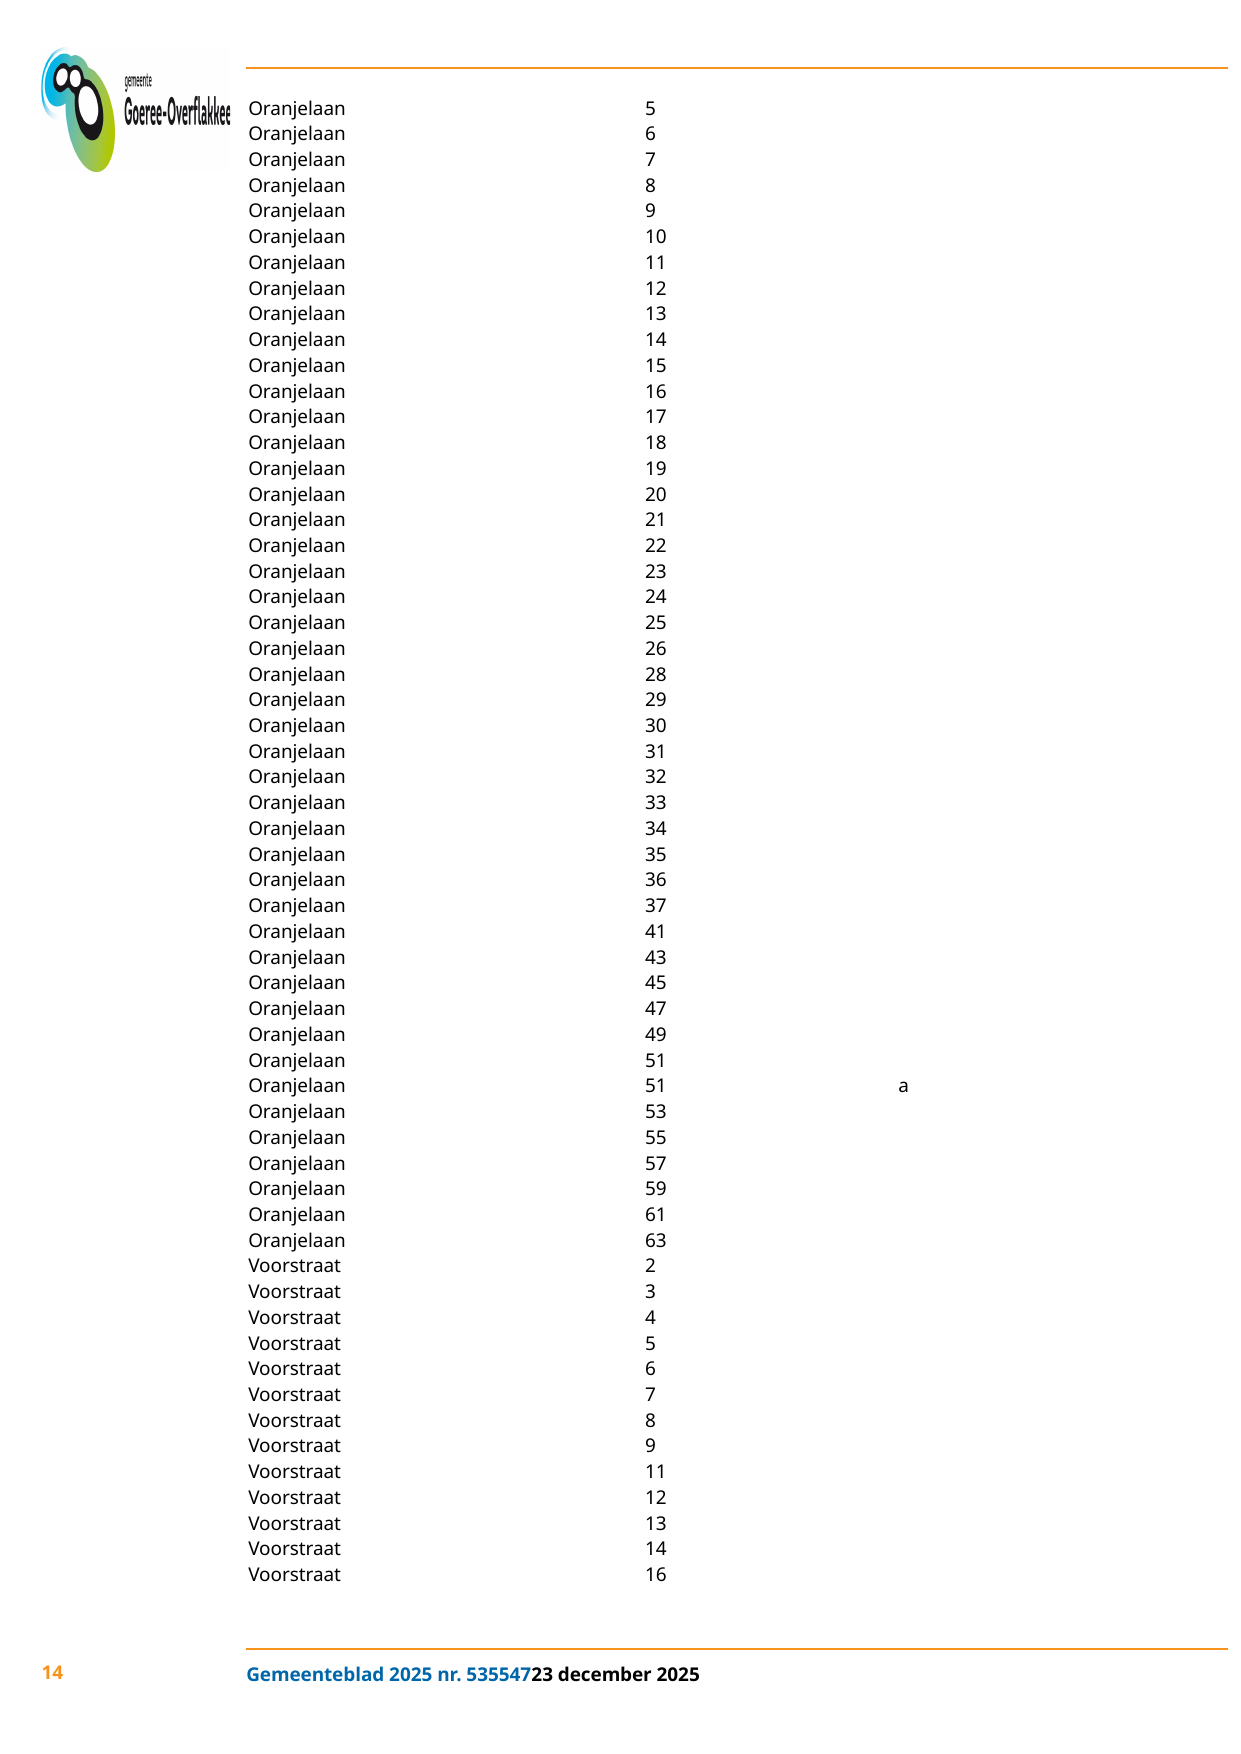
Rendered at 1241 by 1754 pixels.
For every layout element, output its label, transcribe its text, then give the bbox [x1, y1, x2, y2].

table_cell 34 [645, 815, 898, 841]
table_cell Oranjelaan [248, 661, 645, 687]
table_cell [898, 404, 1152, 429]
table_cell 57 [645, 1150, 898, 1175]
table_cell a [898, 1073, 1152, 1098]
table_cell 25 [645, 609, 898, 635]
table_cell Oranjelaan [248, 995, 645, 1021]
table_cell [898, 326, 1152, 352]
table_cell 28 [645, 661, 898, 687]
table_cell [898, 1484, 1152, 1510]
table_cell 59 [645, 1175, 898, 1201]
table_cell [898, 506, 1152, 532]
table_cell Oranjelaan [248, 249, 645, 275]
table_cell Voorstraat [248, 1459, 645, 1484]
table_cell Voorstraat [248, 1433, 645, 1458]
table_cell 9 [645, 1433, 898, 1458]
table_cell 23 [645, 558, 898, 584]
table_cell [898, 790, 1152, 815]
table_cell Voorstraat [248, 1510, 645, 1536]
table_cell 29 [645, 687, 898, 712]
table_cell [898, 532, 1152, 558]
table_cell Oranjelaan [248, 275, 645, 301]
table_cell 2 [645, 1253, 898, 1278]
table_cell 5 [645, 1330, 898, 1356]
table_cell [898, 1021, 1152, 1047]
table_cell Oranjelaan [248, 352, 645, 378]
table_cell Oranjelaan [248, 506, 645, 532]
table_cell Oranjelaan [248, 1021, 645, 1047]
table_cell [898, 1278, 1152, 1304]
table_cell 16 [645, 378, 898, 403]
table_cell 12 [645, 1484, 898, 1510]
table_cell [898, 1356, 1152, 1381]
table_cell Oranjelaan [248, 1073, 645, 1098]
table_cell Oranjelaan [248, 1150, 645, 1175]
table_cell Oranjelaan [248, 172, 645, 198]
table_cell [898, 815, 1152, 841]
table_cell 13 [645, 301, 898, 326]
table_cell [898, 1175, 1152, 1201]
table_cell [898, 1536, 1152, 1561]
table_cell [898, 429, 1152, 455]
table_cell [898, 146, 1152, 172]
table_cell [898, 301, 1152, 326]
table_cell 30 [645, 712, 898, 738]
table_cell 61 [645, 1201, 898, 1227]
table_cell Voorstraat [248, 1484, 645, 1510]
table_cell 22 [645, 532, 898, 558]
table_cell Oranjelaan [248, 867, 645, 892]
table_cell 26 [645, 635, 898, 661]
table_cell 8 [645, 172, 898, 198]
table_cell Oranjelaan [248, 95, 645, 121]
table_cell 11 [645, 1459, 898, 1484]
table_cell Oranjelaan [248, 224, 645, 249]
table_cell [898, 764, 1152, 789]
table_cell [898, 558, 1152, 584]
table_cell [898, 635, 1152, 661]
table_cell Oranjelaan [248, 121, 645, 146]
table_cell [898, 893, 1152, 918]
table_cell Oranjelaan [248, 584, 645, 609]
table_cell Voorstraat [248, 1253, 645, 1278]
table_cell 43 [645, 944, 898, 969]
table_cell 14 [645, 326, 898, 352]
table_cell [898, 481, 1152, 506]
table_cell Voorstraat [248, 1278, 645, 1304]
table_cell [898, 970, 1152, 995]
table_cell Oranjelaan [248, 609, 645, 635]
table_cell Oranjelaan [248, 687, 645, 712]
table_cell [898, 584, 1152, 609]
table_cell Oranjelaan [248, 301, 645, 326]
table_cell [898, 198, 1152, 223]
table_cell [898, 1227, 1152, 1253]
table_cell [898, 867, 1152, 892]
table_cell 5 [645, 95, 898, 121]
table_cell [898, 1304, 1152, 1330]
table_cell 19 [645, 455, 898, 481]
table_cell 51 [645, 1073, 898, 1098]
table_cell 10 [645, 224, 898, 249]
table_cell 9 [645, 198, 898, 223]
table_cell Oranjelaan [248, 1098, 645, 1124]
table_cell 6 [645, 1356, 898, 1381]
picture [41, 47, 231, 172]
table_cell 24 [645, 584, 898, 609]
table_cell Oranjelaan [248, 944, 645, 969]
table_cell Oranjelaan [248, 738, 645, 764]
table_cell [898, 95, 1152, 121]
table_cell [898, 121, 1152, 146]
table_cell Oranjelaan [248, 1124, 645, 1150]
table_cell Oranjelaan [248, 429, 645, 455]
table_cell 16 [645, 1561, 898, 1587]
table_cell [898, 455, 1152, 481]
table_cell [898, 712, 1152, 738]
table_cell [898, 918, 1152, 944]
table_cell [898, 1510, 1152, 1536]
table_cell 31 [645, 738, 898, 764]
table_cell Oranjelaan [248, 790, 645, 815]
table_cell 6 [645, 121, 898, 146]
table_cell Voorstraat [248, 1330, 645, 1356]
table_cell 32 [645, 764, 898, 789]
table_cell 18 [645, 429, 898, 455]
table_cell 36 [645, 867, 898, 892]
table_cell Oranjelaan [248, 326, 645, 352]
table_cell Oranjelaan [248, 1227, 645, 1253]
table_cell [898, 738, 1152, 764]
table_cell Voorstraat [248, 1356, 645, 1381]
table_cell 49 [645, 1021, 898, 1047]
table_cell [898, 1047, 1152, 1072]
table_cell [898, 275, 1152, 301]
table_cell 7 [645, 1381, 898, 1407]
table_cell Oranjelaan [248, 815, 645, 841]
table_cell Oranjelaan [248, 1175, 645, 1201]
table_cell [898, 944, 1152, 969]
table_cell 53 [645, 1098, 898, 1124]
table_cell Oranjelaan [248, 712, 645, 738]
table_cell Oranjelaan [248, 764, 645, 789]
table_cell Oranjelaan [248, 1047, 645, 1072]
table_cell 17 [645, 404, 898, 429]
table_cell 45 [645, 970, 898, 995]
table_cell [898, 661, 1152, 687]
table_cell Oranjelaan [248, 198, 645, 223]
table_cell Oranjelaan [248, 481, 645, 506]
table_cell Voorstraat [248, 1381, 645, 1407]
table_cell 47 [645, 995, 898, 1021]
table_cell 21 [645, 506, 898, 532]
table_cell 8 [645, 1407, 898, 1433]
table_cell 55 [645, 1124, 898, 1150]
table_cell [898, 224, 1152, 249]
table_cell [898, 1201, 1152, 1227]
table_cell Oranjelaan [248, 378, 645, 403]
table_cell [898, 352, 1152, 378]
table_cell [898, 841, 1152, 867]
table_cell [898, 1433, 1152, 1458]
table_cell 63 [645, 1227, 898, 1253]
table_cell [898, 1253, 1152, 1278]
table_cell 4 [645, 1304, 898, 1330]
table_cell Oranjelaan [248, 532, 645, 558]
table_cell [898, 378, 1152, 403]
table_cell Oranjelaan [248, 841, 645, 867]
table_cell [898, 1459, 1152, 1484]
table_cell [898, 1407, 1152, 1433]
table_cell 12 [645, 275, 898, 301]
table_cell Oranjelaan [248, 558, 645, 584]
table_cell Voorstraat [248, 1536, 645, 1561]
table_cell [898, 687, 1152, 712]
table_cell 7 [645, 146, 898, 172]
table_cell Voorstraat [248, 1407, 645, 1433]
table_cell 3 [645, 1278, 898, 1304]
table_cell [898, 1150, 1152, 1175]
table_cell Oranjelaan [248, 893, 645, 918]
table_cell Voorstraat [248, 1561, 645, 1587]
table_cell 51 [645, 1047, 898, 1072]
table_cell Oranjelaan [248, 146, 645, 172]
table_cell 13 [645, 1510, 898, 1536]
table_cell [898, 1330, 1152, 1356]
table_cell [898, 172, 1152, 198]
table_cell 11 [645, 249, 898, 275]
table_cell 15 [645, 352, 898, 378]
table_cell [898, 609, 1152, 635]
table_cell Oranjelaan [248, 970, 645, 995]
table_cell 37 [645, 893, 898, 918]
table_cell Voorstraat [248, 1304, 645, 1330]
table_cell 14 [645, 1536, 898, 1561]
table_cell Oranjelaan [248, 404, 645, 429]
table_cell Oranjelaan [248, 635, 645, 661]
table_cell [898, 1561, 1152, 1587]
table_cell Oranjelaan [248, 1201, 645, 1227]
table_cell 20 [645, 481, 898, 506]
table_cell [898, 995, 1152, 1021]
table_cell [898, 1381, 1152, 1407]
table_cell Oranjelaan [248, 918, 645, 944]
table_cell 41 [645, 918, 898, 944]
table_cell Oranjelaan [248, 455, 645, 481]
table_cell [898, 249, 1152, 275]
table_cell [898, 1098, 1152, 1124]
table_cell 33 [645, 790, 898, 815]
table_cell 35 [645, 841, 898, 867]
table_cell [898, 1124, 1152, 1150]
